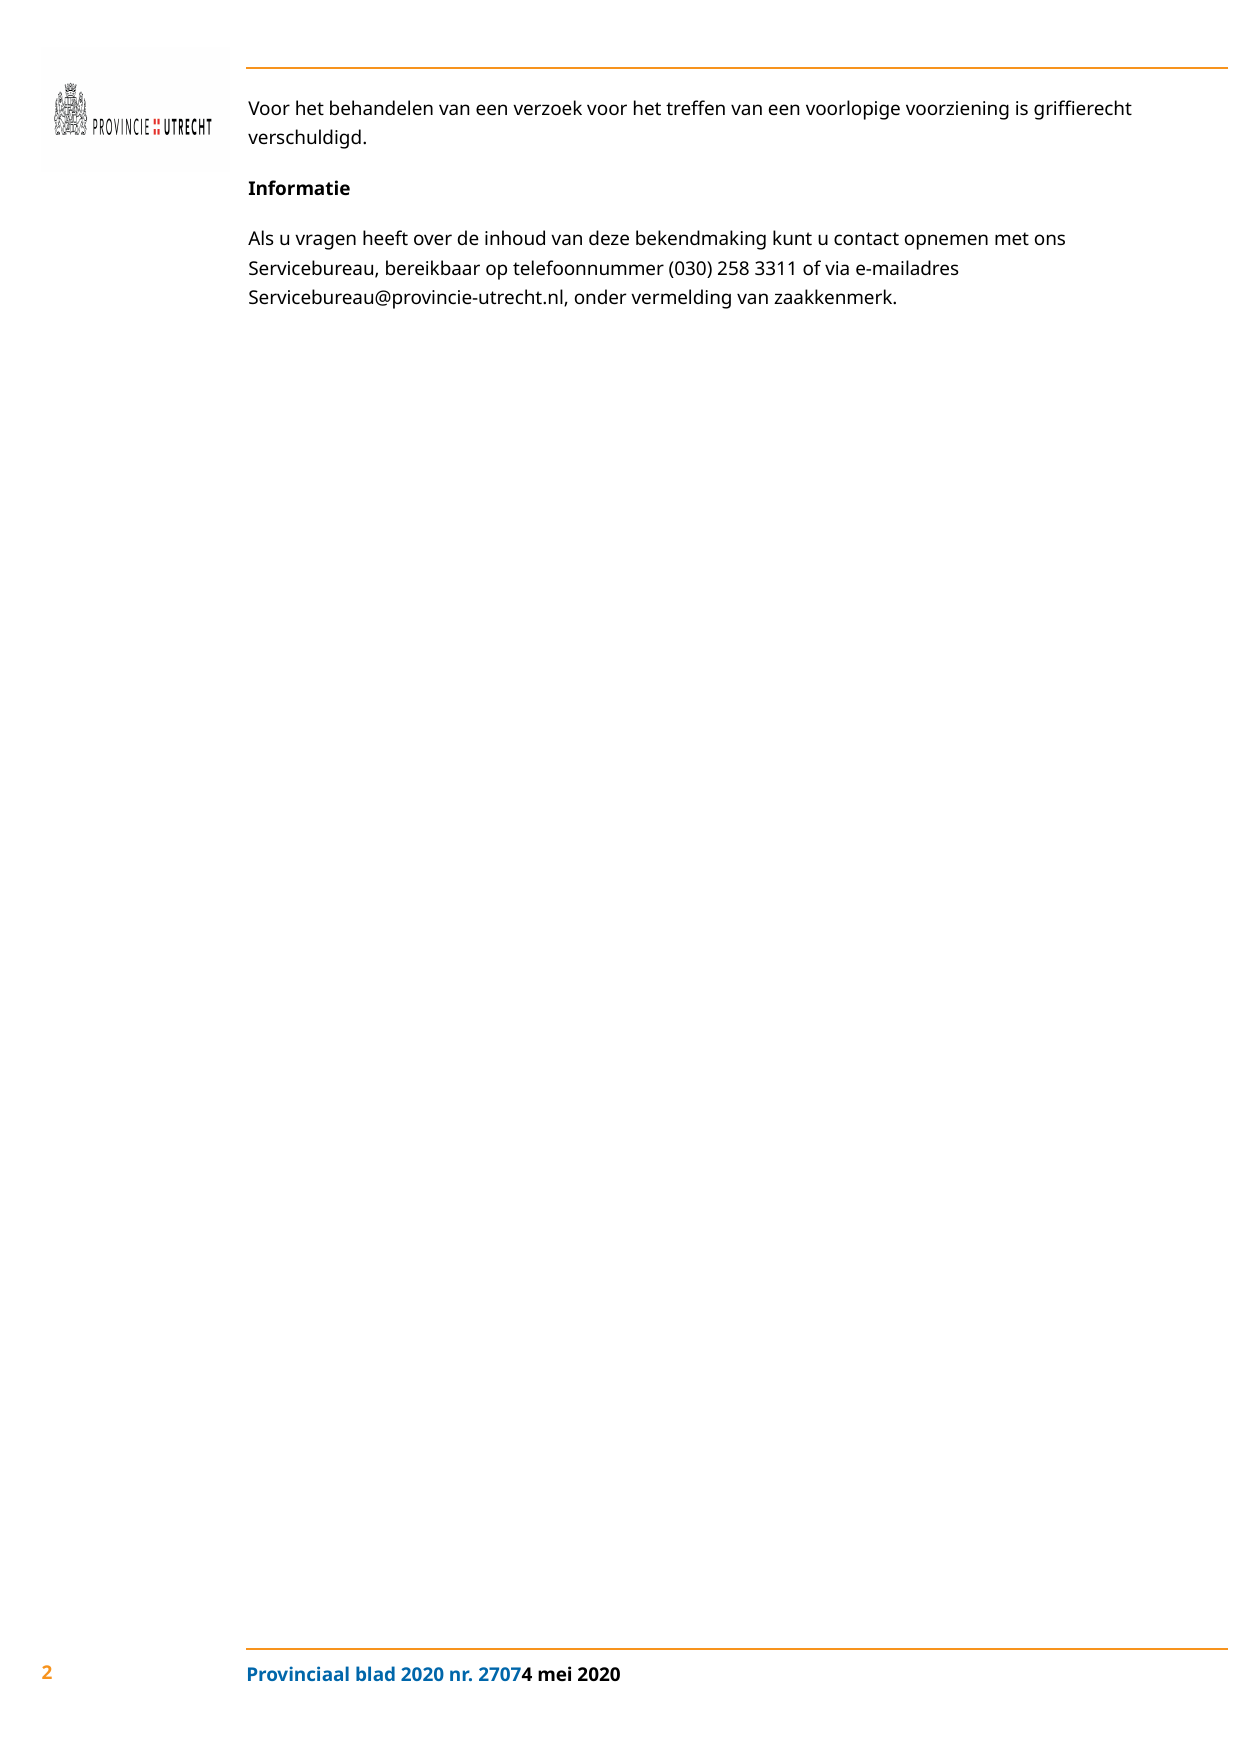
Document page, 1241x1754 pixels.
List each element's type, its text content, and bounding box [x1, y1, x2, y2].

text Als u vragen heeft over de inhoud van deze bekendmaking kunt u contact opnemen met ons Servicebureau, bereikbaar op telefoonnummer (030) 258 3311 of via e-mailadres Servicebureau@provincie-utrecht.nl, onder vermelding van zaakkenmerk. [248, 225, 1152, 310]
text Informatie [248, 175, 1152, 201]
picture [41, 47, 231, 172]
text Voor het behandelen van een verzoek voor het treffen van een voorlopige voorziening is griffierecht verschuldigd. [248, 95, 1152, 150]
